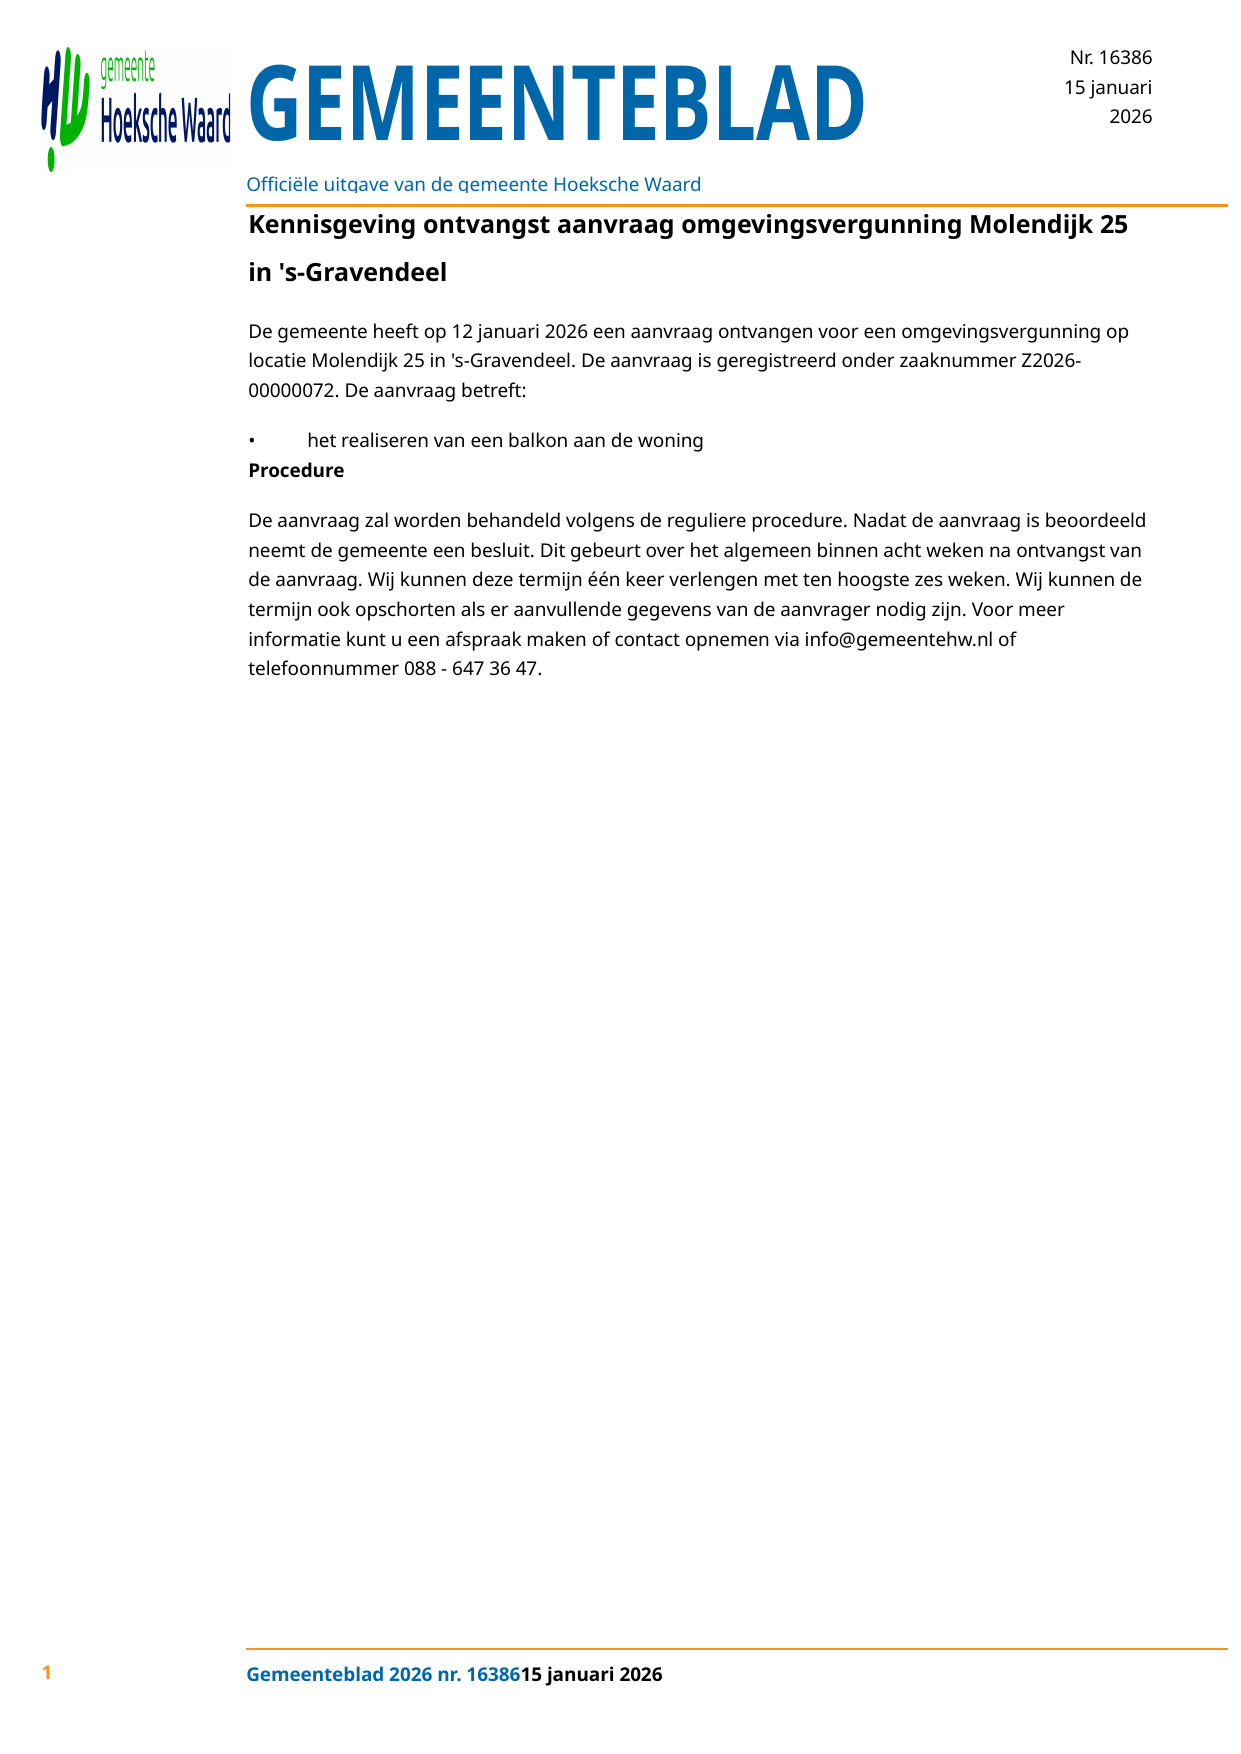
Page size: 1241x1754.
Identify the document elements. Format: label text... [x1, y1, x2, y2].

text Procedure [248, 457, 1152, 483]
list het realiseren van een balkon aan de woning [248, 427, 1152, 453]
text De gemeente heeft op 12 januari 2026 een aanvraag ontvangen voor een omgevingsvergunning op locatie Molendijk 25 in 's-Gravendeel. De aanvraag is geregistreerd onder zaaknummer Z2026-00000072. De aanvraag betreft: [248, 318, 1152, 403]
text De aanvraag zal worden behandeld volgens de reguliere procedure. Nadat de aanvraag is beoordeeld neemt de gemeente een besluit. Dit gebeurt over het algemeen binnen acht weken na ontvangst van de aanvraag. Wij kunnen deze termijn één keer verlengen met ten hoogste zes weken. Wij kunnen de termijn ook opschorten als er aanvullende gegevens van de aanvrager nodig zijn. Voor meer informatie kunt u een afspraak maken of contact opnemen via info@gemeentehw.nl of telefoonnummer 088 - 647 36 47. [248, 507, 1152, 681]
picture [41, 47, 231, 172]
text Kennisgeving ontvangst aanvraag omgevingsvergunning Molendijk 25 in 's-Gravendeel [248, 207, 1152, 288]
